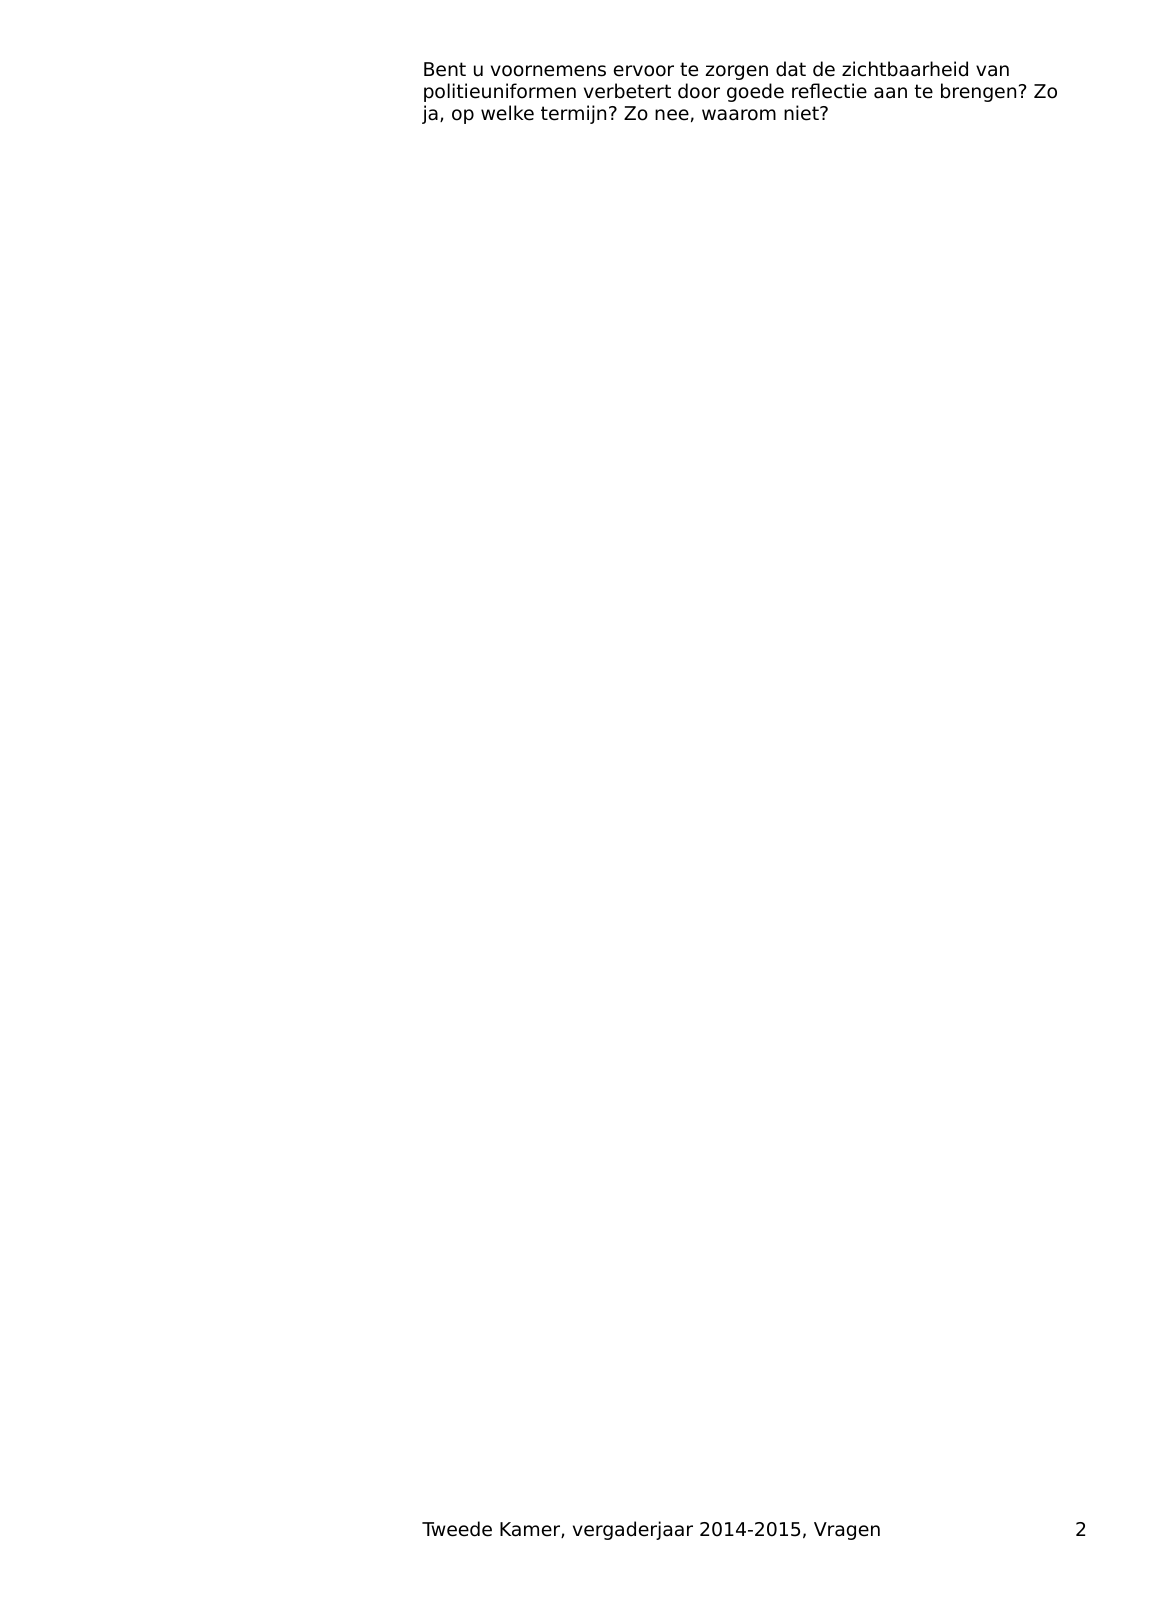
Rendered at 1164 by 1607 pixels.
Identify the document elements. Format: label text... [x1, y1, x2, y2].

text Bent u voornemens ervoor te zorgen dat de zichtbaarheid van politieuniformen verbetert door goede reflectie aan te brengen? Zo ja, op welke termijn? Zo nee, waarom niet? [422, 59, 1087, 125]
